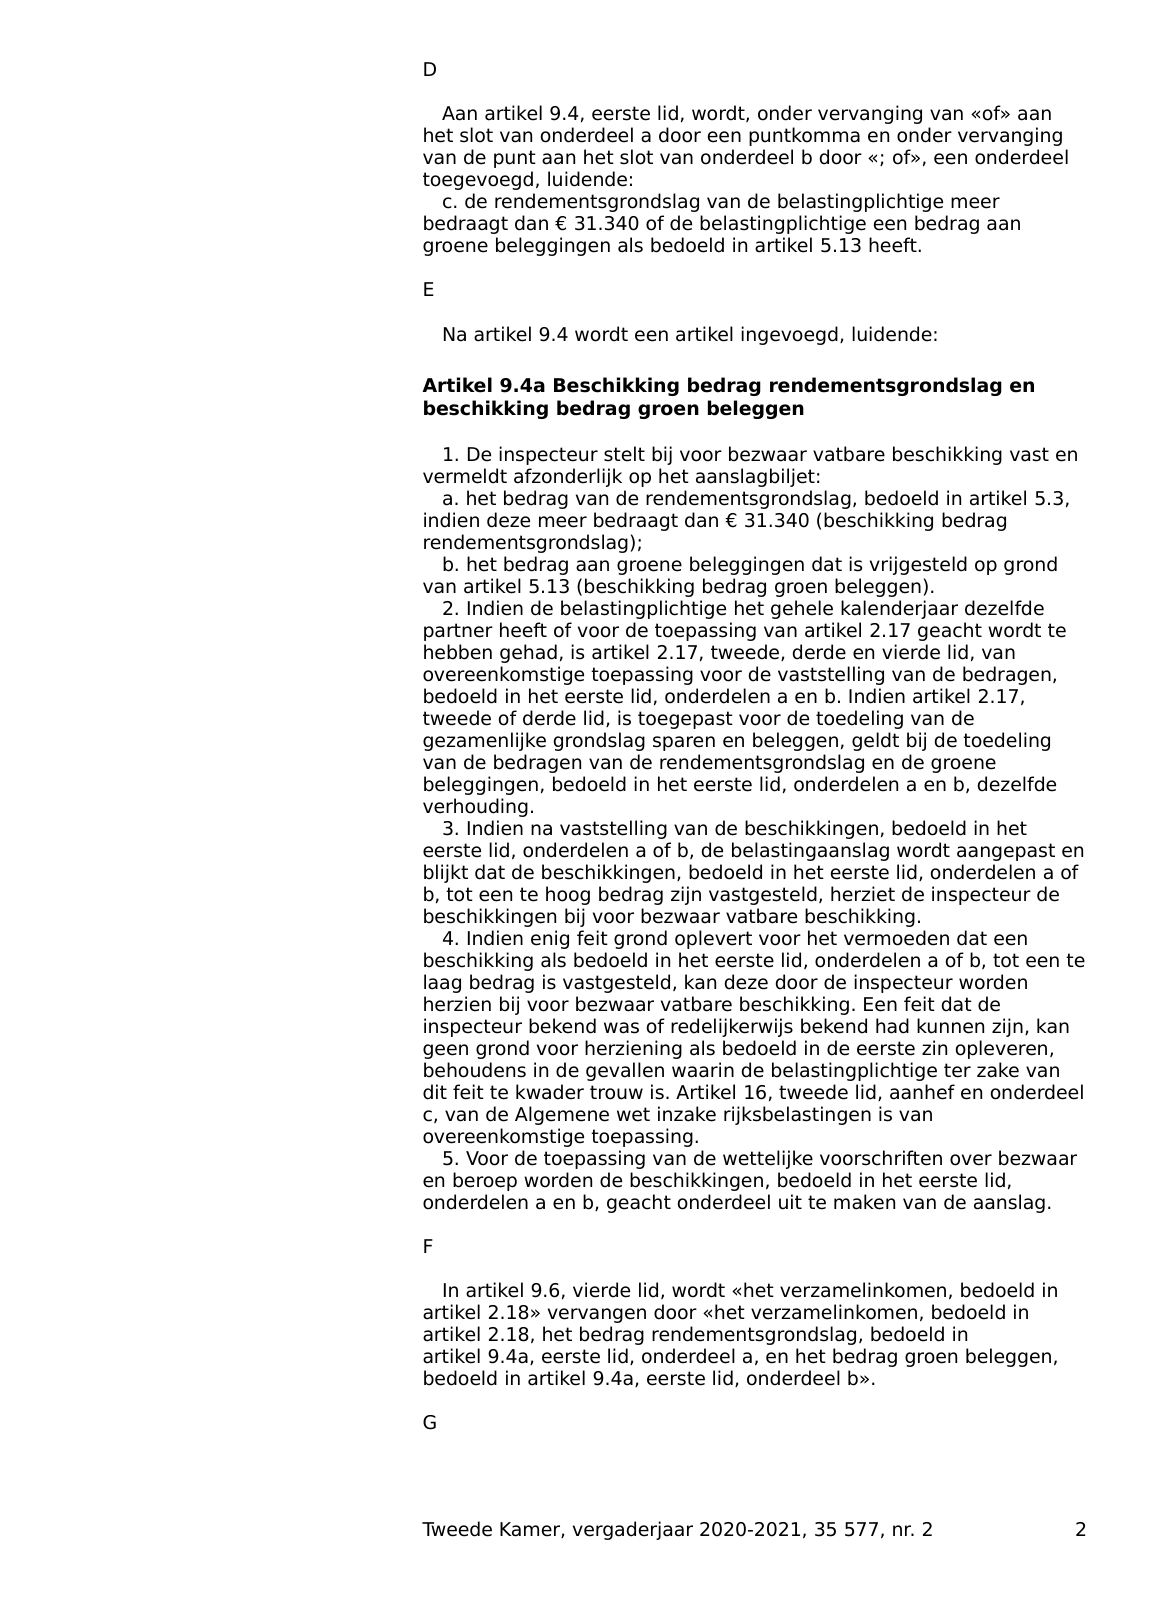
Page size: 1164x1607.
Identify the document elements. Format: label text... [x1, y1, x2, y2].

text 5. Voor de toepassing van de wettelijke voorschriften over bezwaar en beroep worden de beschikkingen, bedoeld in het eerste lid, onderdelen a en b, geacht onderdeel uit te maken van de aanslag. [422, 1148, 1087, 1214]
text In artikel 9.6, vierde lid, wordt «het verzamelinkomen, bedoeld in artikel 2.18» vervangen door «het verzamelinkomen, bedoeld in artikel 2.18, het bedrag rendementsgrondslag, bedoeld in artikel 9.4a, eerste lid, onderdeel a, en het bedrag groen beleggen, bedoeld in artikel 9.4a, eerste lid, onderdeel b». [422, 1280, 1087, 1390]
text a. het bedrag van de rendementsgrondslag, bedoeld in artikel 5.3, indien deze meer bedraagt dan € 31.340 (beschikking bedrag rendementsgrondslag); [422, 488, 1087, 554]
text G [422, 1412, 1087, 1434]
text F [422, 1236, 1087, 1258]
text 2. Indien de belastingplichtige het gehele kalenderjaar dezelfde partner heeft of voor de toepassing van artikel 2.17 geacht wordt te hebben gehad, is artikel 2.17, tweede, derde en vierde lid, van overeenkomstige toepassing voor de vaststelling van de bedragen, bedoeld in het eerste lid, onderdelen a en b. Indien artikel 2.17, tweede of derde lid, is toegepast voor de toedeling van de gezamenlijke grondslag sparen en beleggen, geldt bij de toedeling van de bedragen van de rendementsgrondslag en de groene beleggingen, bedoeld in het eerste lid, onderdelen a en b, dezelfde verhouding. [422, 598, 1087, 818]
text 4. Indien enig feit grond oplevert voor het vermoeden dat een beschikking als bedoeld in het eerste lid, onderdelen a of b, tot een te laag bedrag is vastgesteld, kan deze door de inspecteur worden herzien bij voor bezwaar vatbare beschikking. Een feit dat de inspecteur bekend was of redelijkerwijs bekend had kunnen zijn, kan geen grond voor herziening als bedoeld in de eerste zin opleveren, behoudens in de gevallen waarin de belastingplichtige ter zake van dit feit te kwader trouw is. Artikel 16, tweede lid, aanhef en onderdeel c, van de Algemene wet inzake rijksbelastingen is van overeenkomstige toepassing. [422, 928, 1087, 1148]
text Aan artikel 9.4, eerste lid, wordt, onder vervanging van «of» aan het slot van onderdeel a door een puntkomma en onder vervanging van de punt aan het slot van onderdeel b door «; of», een onderdeel toegevoegd, luidende: [422, 103, 1087, 191]
subtitle Artikel 9.4a Beschikking bedrag rendementsgrondslag en beschikking bedrag groen beleggen [422, 375, 1087, 419]
text 1. De inspecteur stelt bij voor bezwaar vatbare beschikking vast en vermeldt afzonderlijk op het aanslagbiljet: [422, 444, 1087, 488]
text 3. Indien na vaststelling van de beschikkingen, bedoeld in het eerste lid, onderdelen a of b, de belastingaanslag wordt aangepast en blijkt dat de beschikkingen, bedoeld in het eerste lid, onderdelen a of b, tot een te hoog bedrag zijn vastgesteld, herziet de inspecteur de beschikkingen bij voor bezwaar vatbare beschikking. [422, 818, 1087, 928]
text b. het bedrag aan groene beleggingen dat is vrijgesteld op grond van artikel 5.13 (beschikking bedrag groen beleggen). [422, 554, 1087, 598]
text Na artikel 9.4 wordt een artikel ingevoegd, luidende: [422, 323, 1087, 345]
text D [422, 59, 1087, 81]
text E [422, 279, 1087, 301]
text c. de rendementsgrondslag van de belastingplichtige meer bedraagt dan € 31.340 of de belastingplichtige een bedrag aan groene beleggingen als bedoeld in artikel 5.13 heeft. [422, 191, 1087, 257]
